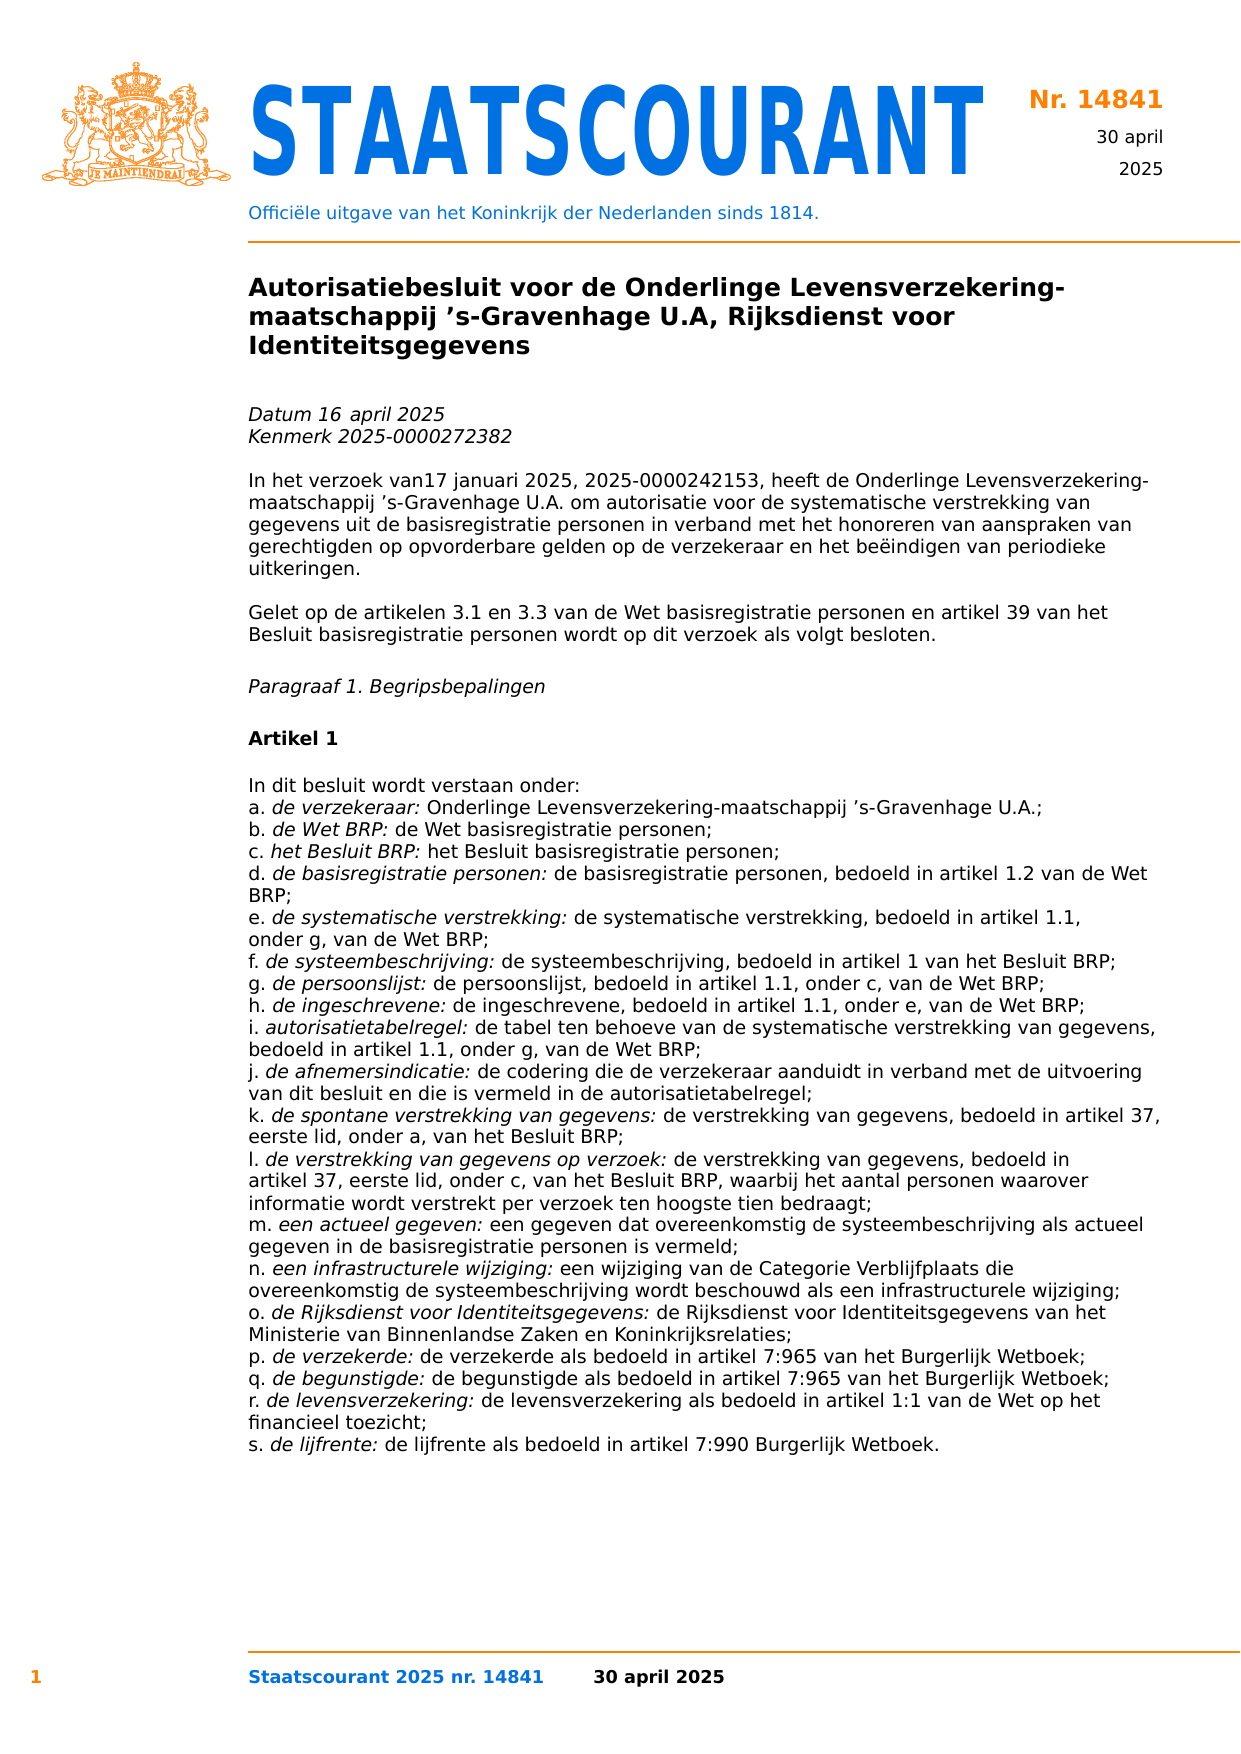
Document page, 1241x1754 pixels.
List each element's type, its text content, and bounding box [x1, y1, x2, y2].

text In het verzoek van17 januari 2025, 2025-0000242153, heeft de Onderlinge Levensverzekering-maatschappij ’s-Gravenhage U.A. om autorisatie voor de systematische verstrekking van gegevens uit de basisregistratie personen in verband met het honoreren van aanspraken van gerechtigden op opvorderbare gelden op de verzekeraar en het beëindigen van periodieke uitkeringen. [248, 470, 1163, 580]
text s. de lijfrente: de lijfrente als bedoeld in artikel 7:990 Burgerlijk Wetboek. [248, 1434, 1163, 1456]
text f. de systeembeschrijving: de systeembeschrijving, bedoeld in artikel 1 van het Besluit BRP; [248, 951, 1163, 973]
text j. de afnemersindicatie: de codering die de verzekeraar aanduidt in verband met de uitvoering van dit besluit en die is vermeld in de autorisatietabelregel; [248, 1061, 1163, 1104]
text d. de basisregistratie personen: de basisregistratie personen, bedoeld in artikel 1.2 van de Wet BRP; [248, 863, 1163, 907]
table_cell Officiële uitgave van het Koninkrijk der Nederlanden sinds 1814. [248, 203, 1240, 241]
table_cell 2025 [998, 153, 1240, 203]
text i. autorisatietabelregel: de tabel ten behoeve van de systematische verstrekking van gegevens, bedoeld in artikel 1.1, onder g, van de Wet BRP; [248, 1017, 1163, 1061]
text h. de ingeschrevene: de ingeschrevene, bedoeld in artikel 1.1, onder e, van de Wet BRP; [248, 994, 1163, 1017]
text p. de verzekerde: de verzekerde als bedoeld in artikel 7:965 van het Burgerlijk Wetboek; [248, 1346, 1163, 1368]
text o. de Rijksdienst voor Identiteitsgegevens: de Rijksdienst voor Identiteitsgegevens van het Ministerie van Binnenlandse Zaken en Koninkrijksrelaties; [248, 1302, 1163, 1346]
text q. de begunstigde: de begunstigde als bedoeld in artikel 7:965 van het Burgerlijk Wetboek; [248, 1368, 1163, 1390]
text b. de Wet BRP: de Wet basisregistratie personen; [248, 819, 1163, 841]
text g. de persoonslijst: de persoonslijst, bedoeld in artikel 1.1, onder c, van de Wet BRP; [248, 973, 1163, 994]
picture [41, 62, 231, 186]
text Datum 16 april 2025 [248, 404, 1163, 426]
subtitle Paragraaf 1. Begripsbepalingen [248, 676, 1163, 698]
subtitle Autorisatiebesluit voor de Onderlinge Levensverzekering-maatschappij ’s-Gravenhage U.A, Rijksdienst voor Identiteitsgegevens [248, 273, 1163, 361]
text r. de levensverzekering: de levensverzekering als bedoeld in artikel 1:1 van de Wet op het financieel toezicht; [248, 1390, 1163, 1434]
table_cell 30 april [998, 121, 1240, 153]
text a. de verzekeraar: Onderlinge Levensverzekering-maatschappij ’s-Gravenhage U.A.; [248, 797, 1163, 819]
text n. een infrastructurele wijziging: een wijziging van de Categorie Verblijfplaats die overeenkomstig de systeembeschrijving wordt beschouwd als een infrastructurele wijziging; [248, 1258, 1163, 1302]
text In dit besluit wordt verstaan onder: [248, 775, 1163, 797]
subtitle Artikel 1 [248, 728, 1163, 750]
text k. de spontane verstrekking van gegevens: de verstrekking van gegevens, bedoeld in artikel 37, eerste lid, onder a, van het Besluit BRP; [248, 1104, 1163, 1148]
text Kenmerk 2025-0000272382 [248, 426, 1163, 448]
text m. een actueel gegeven: een gegeven dat overeenkomstig de systeembeschrijving als actueel gegeven in de basisregistratie personen is vermeld; [248, 1214, 1163, 1258]
text c. het Besluit BRP: het Besluit basisregistratie personen; [248, 841, 1163, 863]
table_header STAATSCOURANT [248, 62, 998, 203]
table_header Nr. 14841 [998, 62, 1240, 121]
text Gelet op de artikelen 3.1 en 3.3 van de Wet basisregistratie personen en artikel 39 van het Besluit basisregistratie personen wordt op dit verzoek als volgt besloten. [248, 602, 1163, 646]
table_header [25, 62, 248, 241]
text e. de systematische verstrekking: de systematische verstrekking, bedoeld in artikel 1.1, onder g, van de Wet BRP; [248, 907, 1163, 951]
text l. de verstrekking van gegevens op verzoek: de verstrekking van gegevens, bedoeld in artikel 37, eerste lid, onder c, van het Besluit BRP, waarbij het aantal personen waarover informatie wordt verstrekt per verzoek ten hoogste tien bedraagt; [248, 1148, 1163, 1214]
